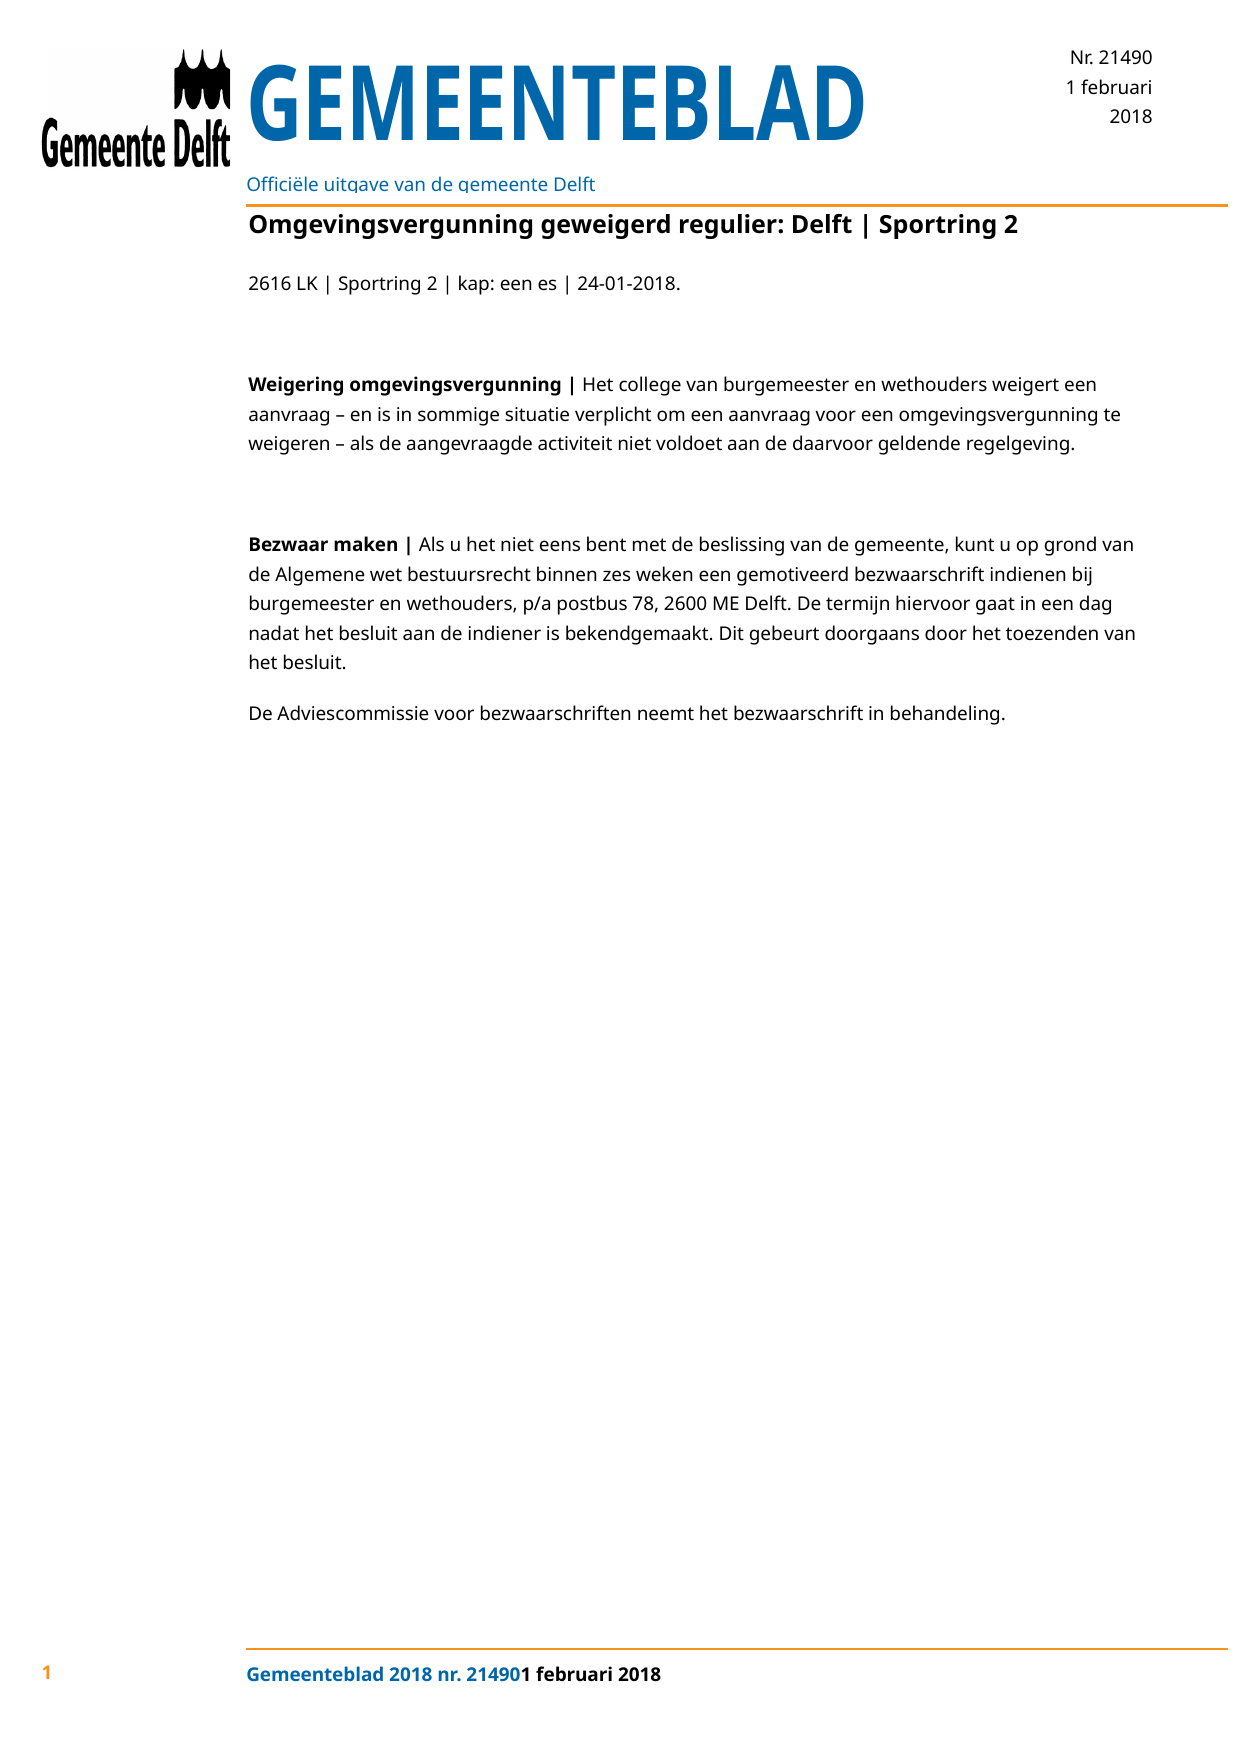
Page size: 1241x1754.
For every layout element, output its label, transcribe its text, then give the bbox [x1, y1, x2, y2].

text Bezwaar maken | Als u het niet eens bent met de beslissing van de gemeente, kunt u op grond van de Algemene wet bestuursrecht binnen zes weken een gemotiveerd bezwaarschrift indienen bij burgemeester en wethouders, p/a postbus 78, 2600 ME Delft. De termijn hiervoor gaat in een dag nadat het besluit aan de indiener is bekendgemaakt. Dit gebeurt doorgaans door het toezenden van het besluit. [248, 531, 1152, 675]
text De Adviescommissie voor bezwaarschriften neemt het bezwaarschrift in behandeling. [248, 700, 1152, 726]
text 2616 LK | Sportring 2 | kap: een es | 24-01-2018. [248, 270, 1152, 296]
text Omgevingsvergunning geweigerd regulier: Delft | Sportring 2 [248, 207, 1152, 241]
text Weigering omgevingsvergunning | Het college van burgemeester en wethouders weigert een aanvraag – en is in sommige situatie verplicht om een aanvraag voor een omgevingsvergunning te weigeren – als de aangevraagde activiteit niet voldoet aan de daarvoor geldende regelgeving. [248, 371, 1152, 456]
picture [41, 47, 231, 172]
